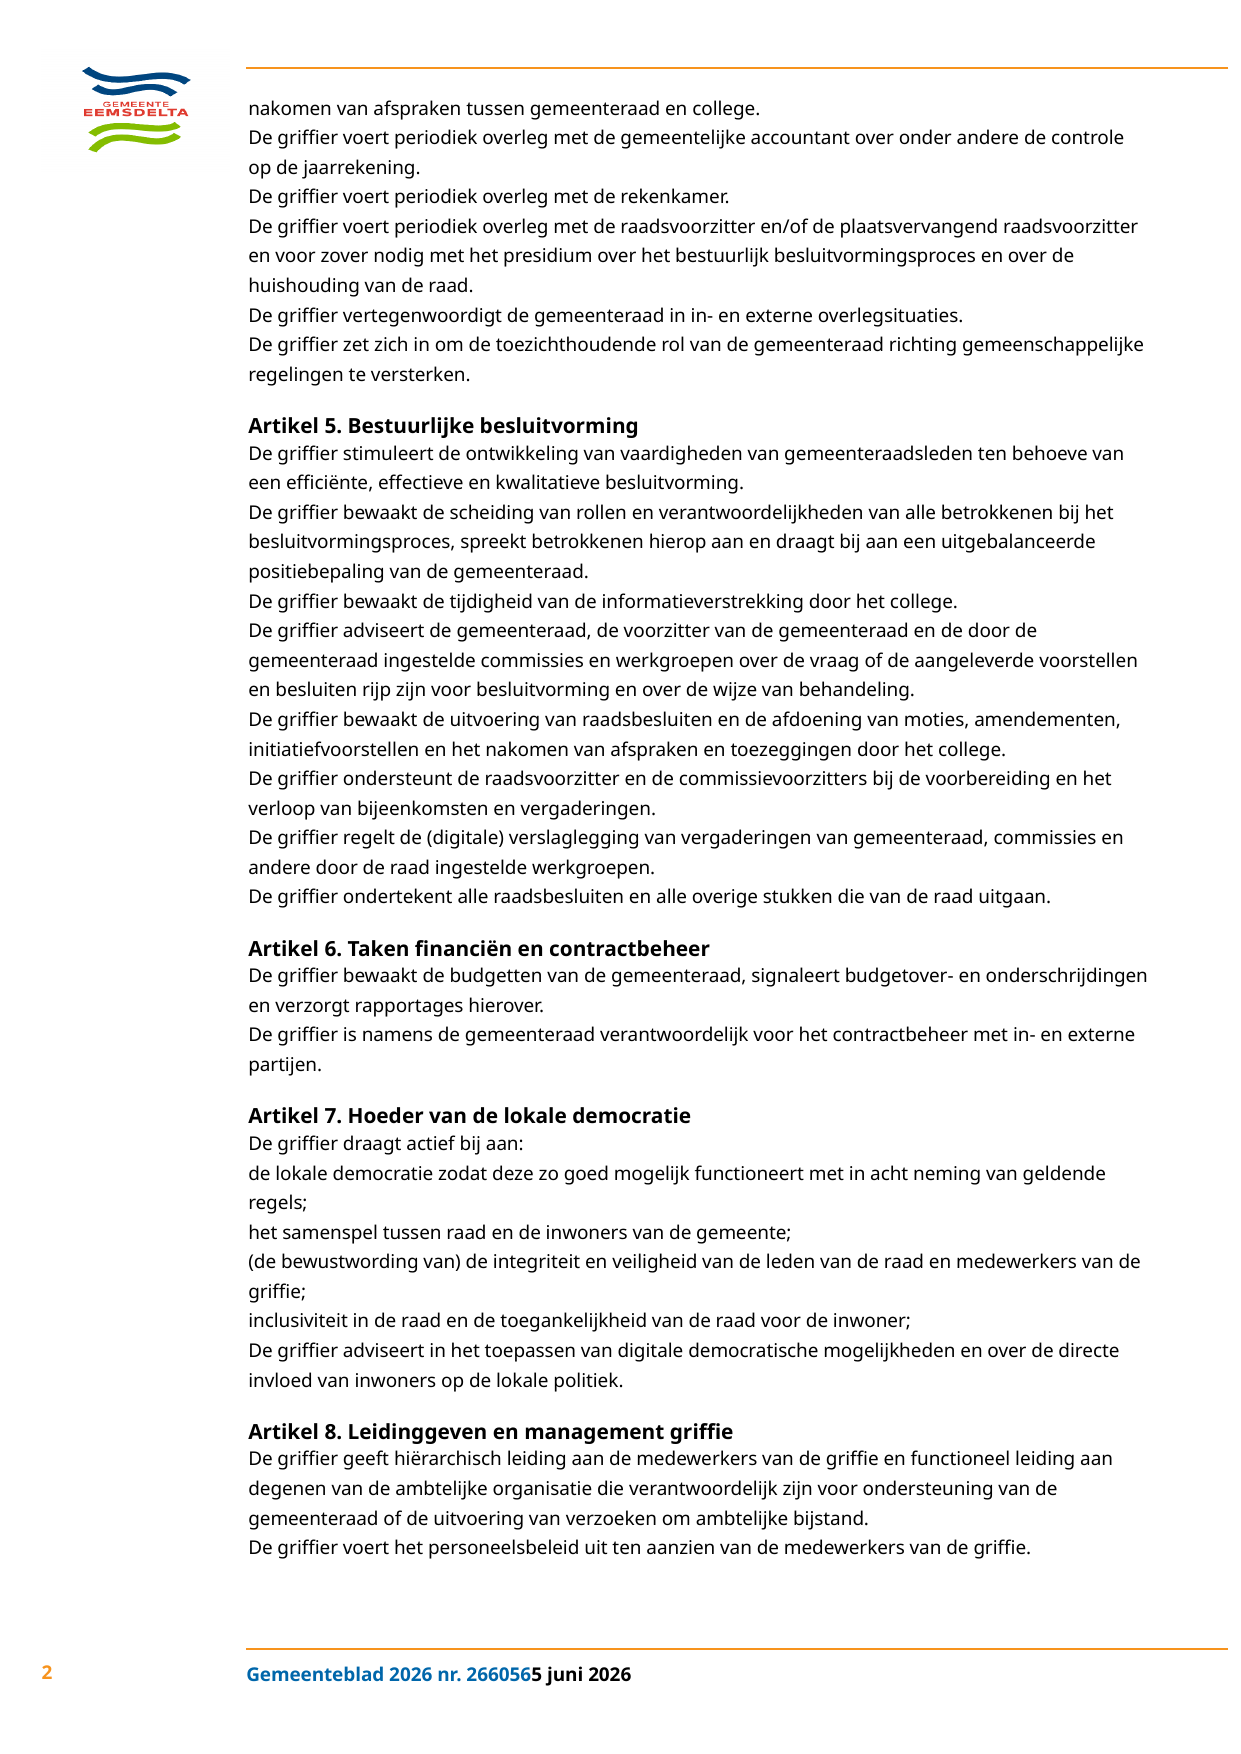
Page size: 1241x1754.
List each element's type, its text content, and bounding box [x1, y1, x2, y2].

text inclusiviteit in de raad en de toegankelijkheid van de raad voor de inwoner; [248, 1308, 1152, 1333]
text De griffier stimuleert de ontwikkeling van vaardigheden van gemeenteraadsleden ten behoeve van een efficiënte, effectieve en kwalitatieve besluitvorming. [248, 440, 1152, 495]
text Artikel 6. Taken financiën en contractbeheer [248, 934, 1152, 962]
text De griffier bewaakt de budgetten van de gemeenteraad, signaleert budgetover- en onderschrijdingen en verzorgt rapportages hierover. [248, 962, 1152, 1018]
text het samenspel tussen raad en de inwoners van de gemeente; [248, 1219, 1152, 1244]
text De griffier ondersteunt de raadsvoorzitter en de commissievoorzitters bij de voorbereiding en het verloop van bijeenkomsten en vergaderingen. [248, 765, 1152, 821]
text De griffier is namens de gemeenteraad verantwoordelijk voor het contractbeheer met in- en externe partijen. [248, 1022, 1152, 1077]
text De griffier bewaakt de tijdigheid van de informatieverstrekking door het college. [248, 588, 1152, 613]
text De griffier draagt actief bij aan: [248, 1130, 1152, 1156]
text De griffier bewaakt de scheiding van rollen en verantwoordelijkheden van alle betrokkenen bij het besluitvormingsproces, spreekt betrokkenen hierop aan en draagt bij aan een uitgebalanceerde positiebepaling van de gemeenteraad. [248, 499, 1152, 584]
text (de bewustwording van) de integriteit en veiligheid van de leden van de raad en medewerkers van de griffie; [248, 1248, 1152, 1304]
text nakomen van afspraken tussen gemeenteraad en college. [248, 95, 1152, 121]
text De griffier voert het personeelsbeleid uit ten aanzien van de medewerkers van de griffie. [248, 1534, 1152, 1560]
text Artikel 7. Hoeder van de lokale democratie [248, 1102, 1152, 1130]
text De griffier voert periodiek overleg met de raadsvoorzitter en/of de plaatsvervangend raadsvoorzitter en voor zover nodig met het presidium over het bestuurlijk besluitvormingsproces en over de huishouding van de raad. [248, 213, 1152, 298]
text De griffier ondertekent alle raadsbesluiten en alle overige stukken die van de raad uitgaan. [248, 884, 1152, 909]
text De griffier vertegenwoordigt de gemeenteraad in in- en externe overlegsituaties. [248, 302, 1152, 328]
text De griffier voert periodiek overleg met de rekenkamer. [248, 183, 1152, 209]
text De griffier adviseert in het toepassen van digitale democratische mogelijkheden en over de directe invloed van inwoners op de lokale politiek. [248, 1337, 1152, 1392]
picture [41, 47, 231, 172]
text De griffier voert periodiek overleg met de gemeentelijke accountant over onder andere de controle op de jaarrekening. [248, 124, 1152, 180]
text De griffier zet zich in om de toezichthoudende rol van de gemeenteraad richting gemeenschappelijke regelingen te versterken. [248, 331, 1152, 387]
text De griffier regelt de (digitale) verslaglegging van vergaderingen van gemeenteraad, commissies en andere door de raad ingestelde werkgroepen. [248, 824, 1152, 880]
text De griffier bewaakt de uitvoering van raadsbesluiten en de afdoening van moties, amendementen, initiatiefvoorstellen en het nakomen van afspraken en toezeggingen door het college. [248, 706, 1152, 761]
text De griffier geeft hiërarchisch leiding aan de medewerkers van de griffie en functioneel leiding aan degenen van de ambtelijke organisatie die verantwoordelijk zijn voor ondersteuning van de gemeenteraad of de uitvoering van verzoeken om ambtelijke bijstand. [248, 1446, 1152, 1531]
text Artikel 5. Bestuurlijke besluitvorming [248, 411, 1152, 440]
text de lokale democratie zodat deze zo goed mogelijk functioneert met in acht neming van geldende regels; [248, 1160, 1152, 1215]
text Artikel 8. Leidinggeven en management griffie [248, 1417, 1152, 1446]
text De griffier adviseert de gemeenteraad, de voorzitter van de gemeenteraad en de door de gemeenteraad ingestelde commissies en werkgroepen over de vraag of de aangeleverde voorstellen en besluiten rijp zijn voor besluitvorming en over de wijze van behandeling. [248, 617, 1152, 702]
